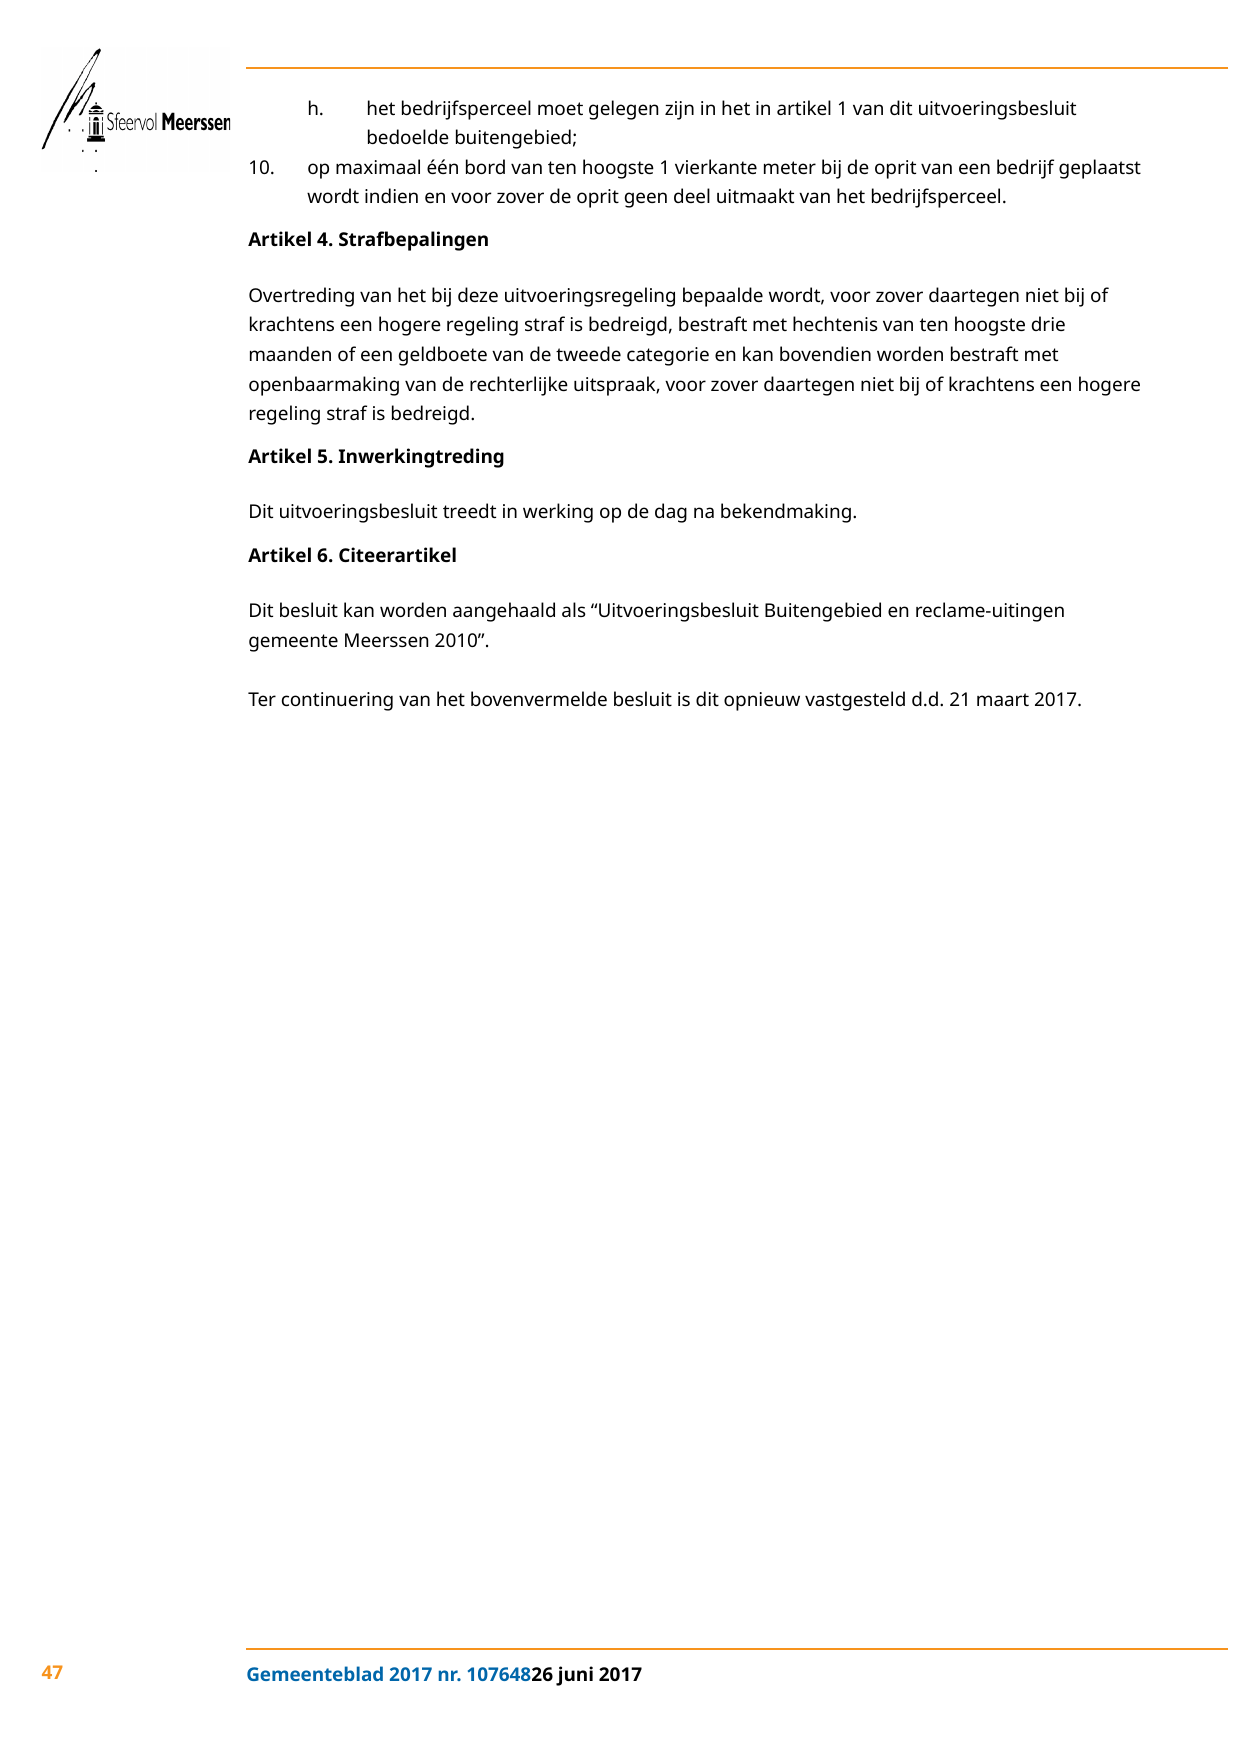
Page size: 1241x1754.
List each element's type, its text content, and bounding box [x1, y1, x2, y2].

text Ter continuering van het bovenvermelde besluit is dit opnieuw vastgesteld d.d. 21 maart 2017. [248, 686, 1152, 712]
picture [41, 47, 231, 172]
list het bedrijfsperceel moet gelegen zijn in het in artikel 1 van dit uitvoeringsbesluit bedoelde buitengebied; [307, 95, 1152, 150]
text Artikel 4. Strafbepalingen [248, 227, 1152, 252]
text Artikel 6. Citeerartikel [248, 542, 1152, 568]
list op maximaal één bord van ten hoogste 1 vierkante meter bij de oprit van een bedrijf geplaatst wordt indien en voor zover de oprit geen deel uitmaakt van het bedrijfsperceel. [248, 154, 1152, 209]
text Dit besluit kan worden aangehaald als “Uitvoeringsbesluit Buitengebied en reclame-uitingen gemeente Meerssen 2010”. [248, 597, 1152, 652]
text Overtreding van het bij deze uitvoeringsregeling bepaalde wordt, voor zover daartegen niet bij of krachtens een hogere regeling straf is bedreigd, bestraft met hechtenis van ten hoogste drie maanden of een geldboete van de tweede categorie en kan bovendien worden bestraft met openbaarmaking van de rechterlijke uitspraak, voor zover daartegen niet bij of krachtens een hogere regeling straf is bedreigd. [248, 282, 1152, 426]
text Artikel 5. Inwerkingtreding [248, 443, 1152, 469]
text Dit uitvoeringsbesluit treedt in werking op de dag na bekendmaking. [248, 499, 1152, 524]
